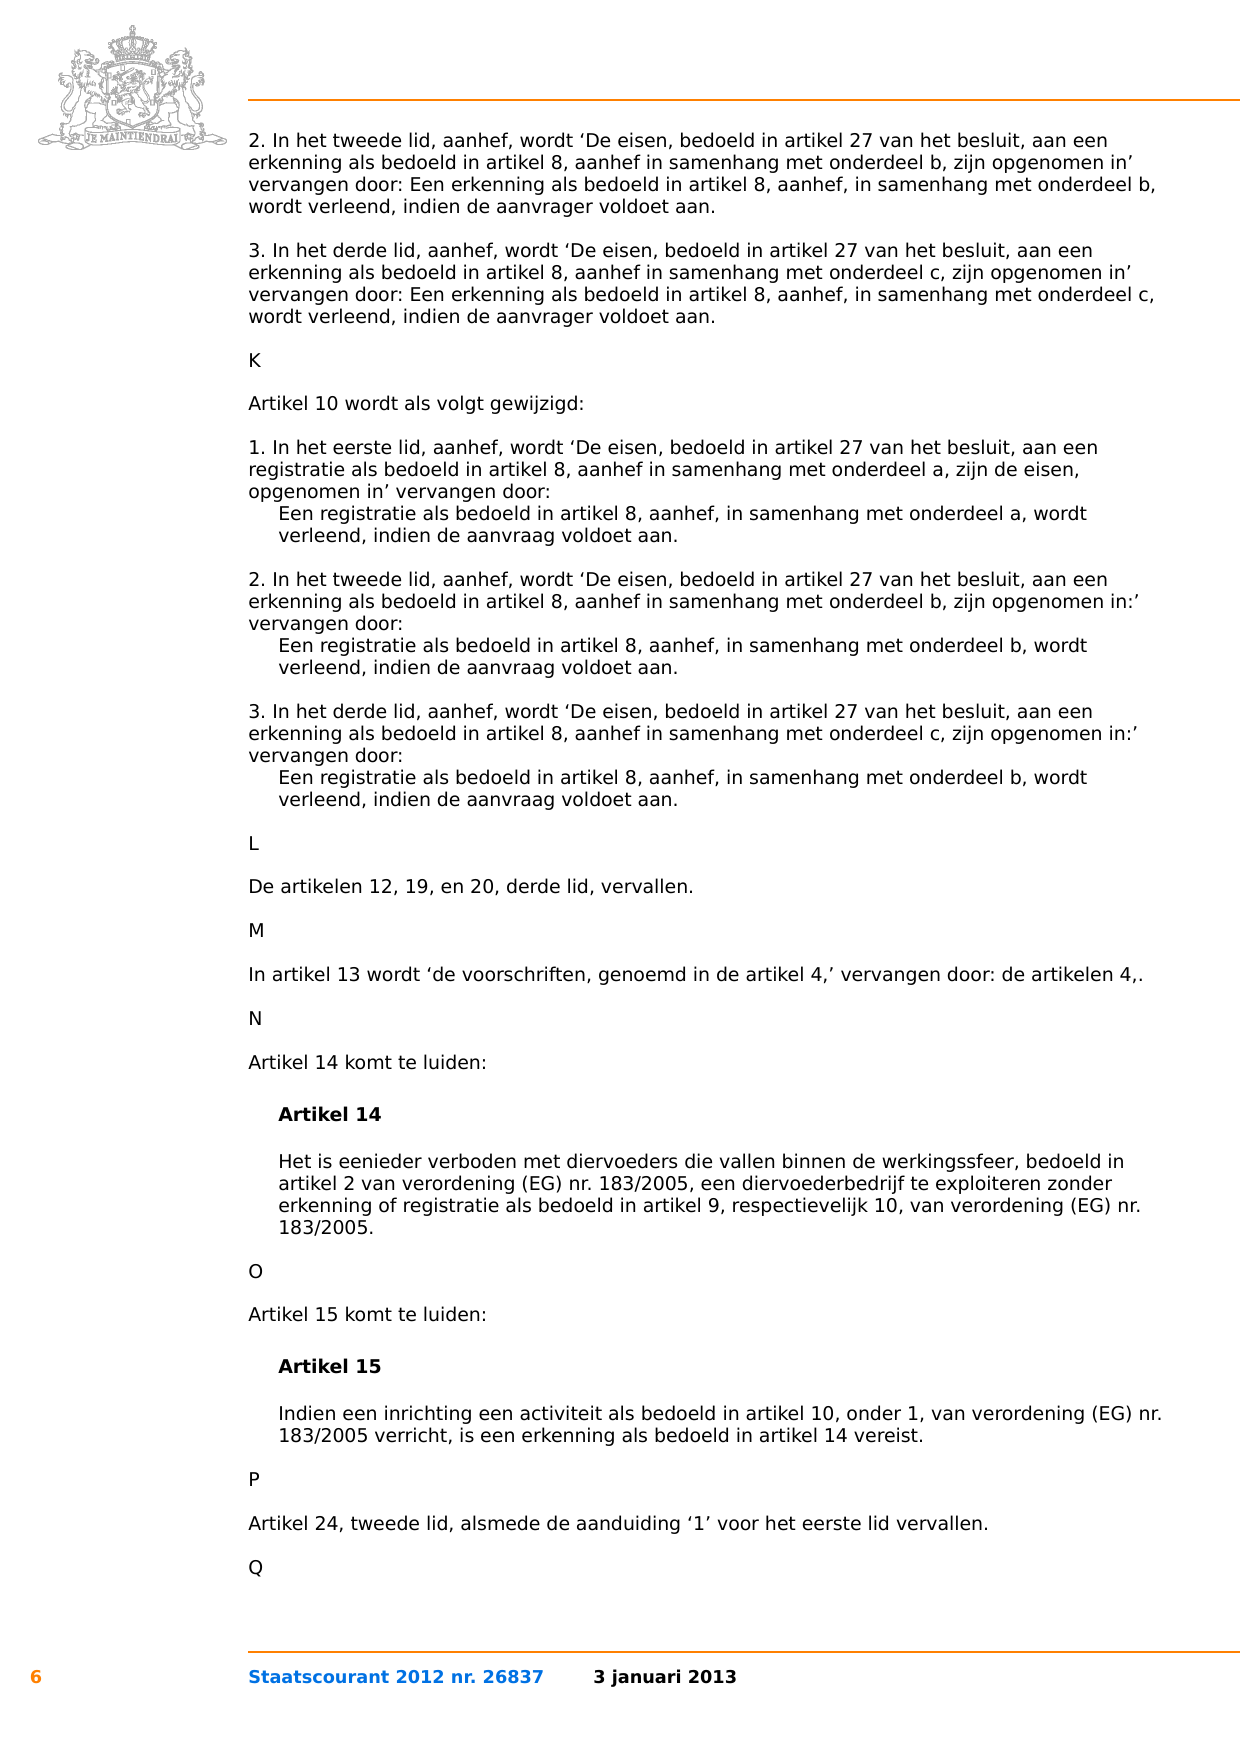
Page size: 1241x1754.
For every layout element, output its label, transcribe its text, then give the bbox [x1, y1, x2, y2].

text De artikelen 12, 19, en 20, derde lid, vervallen. [248, 876, 1163, 898]
text 2. In het tweede lid, aanhef, wordt ‘De eisen, bedoeld in artikel 27 van het besluit, aan een erkenning als bedoeld in artikel 8, aanhef in samenhang met onderdeel b, zijn opgenomen in’ vervangen door: Een erkenning als bedoeld in artikel 8, aanhef, in samenhang met onderdeel b, wordt verleend, indien de aanvrager voldoet aan. [248, 130, 1163, 218]
text Artikel 14 komt te luiden: [248, 1052, 1163, 1074]
text Artikel 15 komt te luiden: [248, 1304, 1163, 1326]
picture [38, 25, 227, 150]
text L [248, 832, 1163, 854]
text Het is eenieder verboden met diervoeders die vallen binnen de werkingssfeer, bedoeld in artikel 2 van verordening (EG) nr. 183/2005, een diervoederbedrijf te exploiteren zonder erkenning of registratie als bedoeld in artikel 9, respectievelijk 10, van verordening (EG) nr. 183/2005. [278, 1151, 1163, 1239]
text Een registratie als bedoeld in artikel 8, aanhef, in samenhang met onderdeel b, wordt verleend, indien de aanvraag voldoet aan. [278, 635, 1163, 679]
text In artikel 13 wordt ‘de voorschriften, genoemd in de artikel 4,’ vervangen door: de artikelen 4,. [248, 964, 1163, 986]
subtitle Artikel 14 [278, 1104, 1163, 1126]
text O [248, 1261, 1163, 1282]
text Q [248, 1557, 1163, 1579]
text 1. In het eerste lid, aanhef, wordt ‘De eisen, bedoeld in artikel 27 van het besluit, aan een registratie als bedoeld in artikel 8, aanhef in samenhang met onderdeel a, zijn de eisen, opgenomen in’ vervangen door: [248, 437, 1163, 503]
text Een registratie als bedoeld in artikel 8, aanhef, in samenhang met onderdeel a, wordt verleend, indien de aanvraag voldoet aan. [278, 503, 1163, 547]
text P [248, 1469, 1163, 1491]
text 3. In het derde lid, aanhef, wordt ‘De eisen, bedoeld in artikel 27 van het besluit, aan een erkenning als bedoeld in artikel 8, aanhef in samenhang met onderdeel c, zijn opgenomen in’ vervangen door: Een erkenning als bedoeld in artikel 8, aanhef, in samenhang met onderdeel c, wordt verleend, indien de aanvrager voldoet aan. [248, 240, 1163, 328]
text K [248, 349, 1163, 371]
text Artikel 24, tweede lid, alsmede de aanduiding ‘1’ voor het eerste lid vervallen. [248, 1513, 1163, 1535]
text Indien een inrichting een activiteit als bedoeld in artikel 10, onder 1, van verordening (EG) nr. 183/2005 verricht, is een erkenning als bedoeld in artikel 14 vereist. [278, 1403, 1163, 1447]
text N [248, 1008, 1163, 1030]
text Een registratie als bedoeld in artikel 8, aanhef, in samenhang met onderdeel b, wordt verleend, indien de aanvraag voldoet aan. [278, 767, 1163, 811]
subtitle Artikel 15 [278, 1356, 1163, 1378]
text 2. In het tweede lid, aanhef, wordt ‘De eisen, bedoeld in artikel 27 van het besluit, aan een erkenning als bedoeld in artikel 8, aanhef in samenhang met onderdeel b, zijn opgenomen in:’ vervangen door: [248, 569, 1163, 635]
text M [248, 920, 1163, 942]
text Artikel 10 wordt als volgt gewijzigd: [248, 393, 1163, 415]
text 3. In het derde lid, aanhef, wordt ‘De eisen, bedoeld in artikel 27 van het besluit, aan een erkenning als bedoeld in artikel 8, aanhef in samenhang met onderdeel c, zijn opgenomen in:’ vervangen door: [248, 701, 1163, 767]
